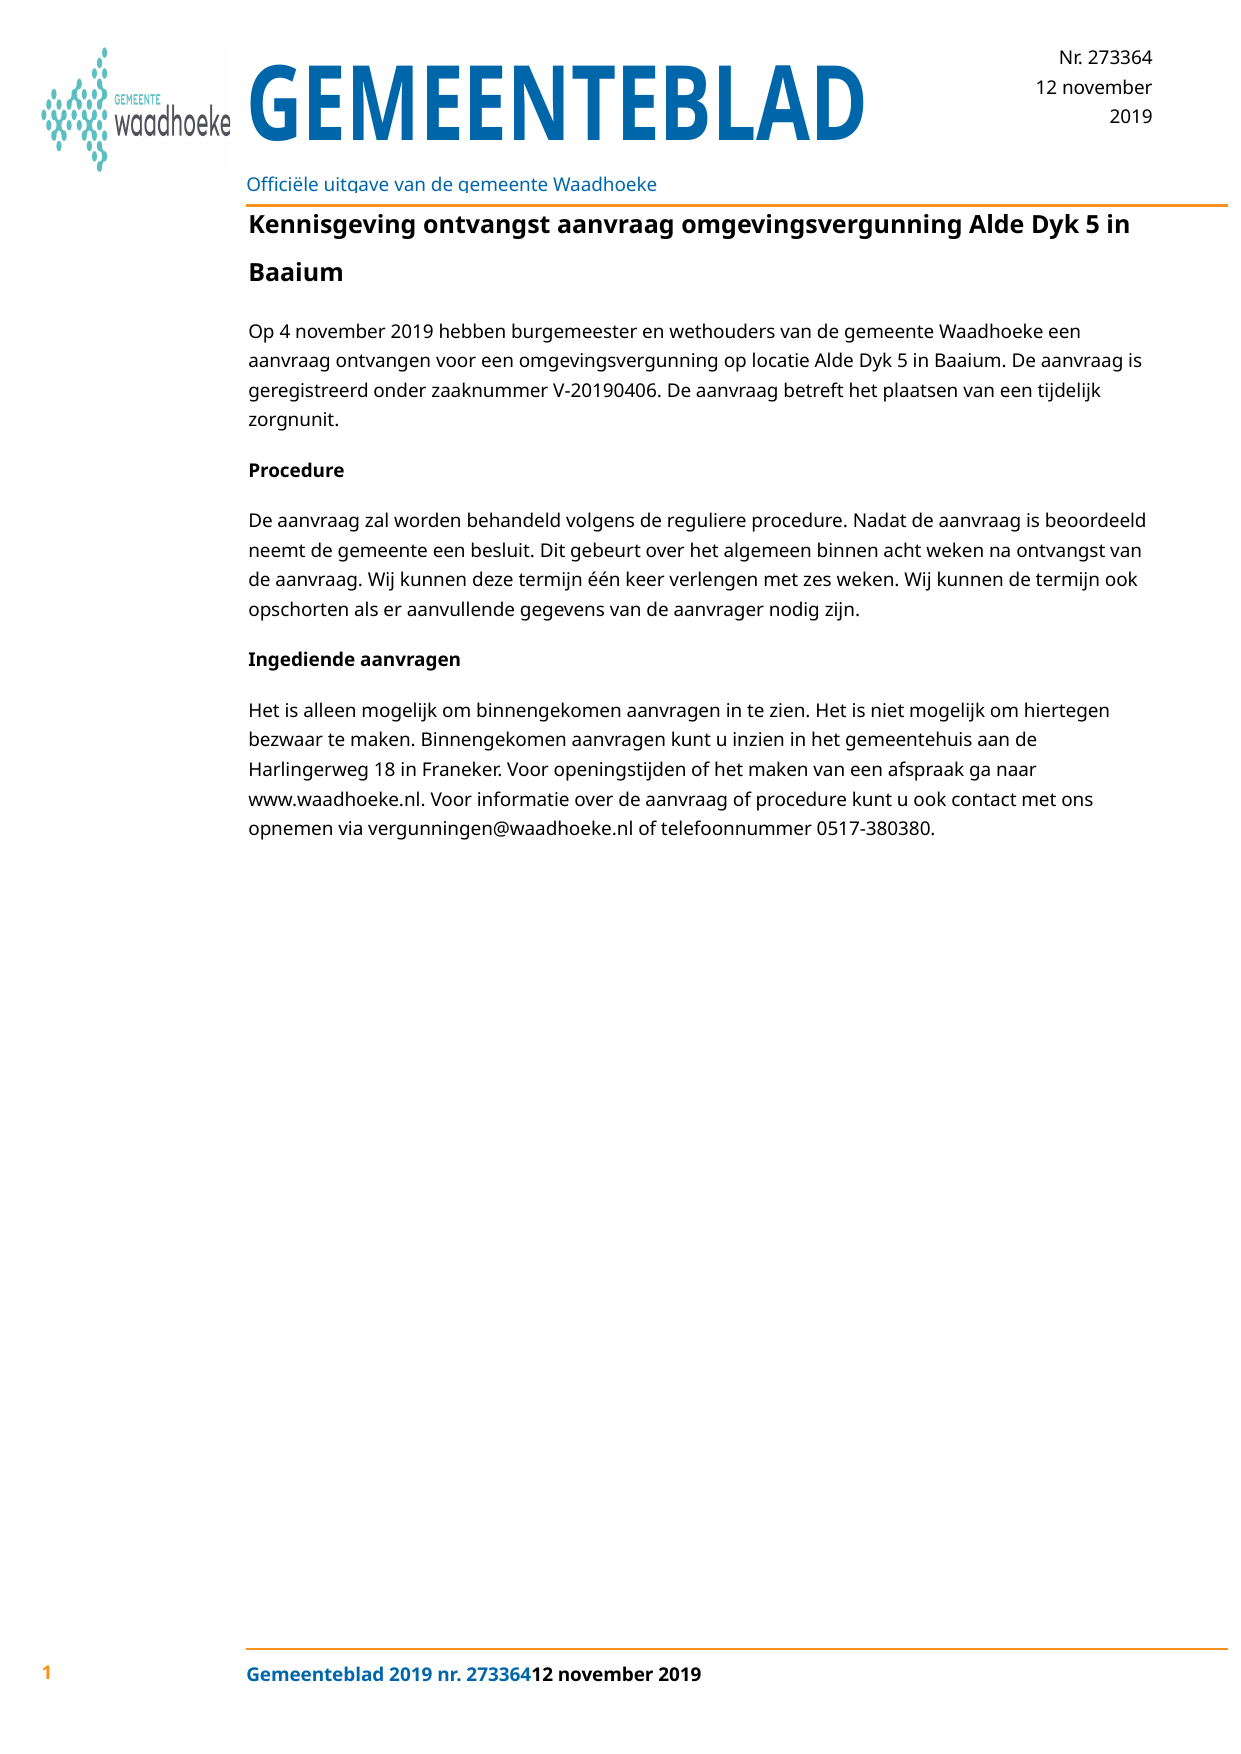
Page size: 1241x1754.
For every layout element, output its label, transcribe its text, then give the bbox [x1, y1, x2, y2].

text Procedure [248, 457, 1152, 483]
picture [41, 47, 231, 172]
text De aanvraag zal worden behandeld volgens de reguliere procedure. Nadat de aanvraag is beoordeeld neemt de gemeente een besluit. Dit gebeurt over het algemeen binnen acht weken na ontvangst van de aanvraag. Wij kunnen deze termijn één keer verlengen met zes weken. Wij kunnen de termijn ook opschorten als er aanvullende gegevens van de aanvrager nodig zijn. [248, 507, 1152, 622]
text Kennisgeving ontvangst aanvraag omgevingsvergunning Alde Dyk 5 in Baaium [248, 207, 1152, 288]
text Het is alleen mogelijk om binnengekomen aanvragen in te zien. Het is niet mogelijk om hiertegen bezwaar te maken. Binnengekomen aanvragen kunt u inzien in het gemeentehuis aan de Harlingerweg 18 in Franeker. Voor openingstijden of het maken van een afspraak ga naar www.waadhoeke.nl. Voor informatie over de aanvraag of procedure kunt u ook contact met ons opnemen via vergunningen@waadhoeke.nl of telefoonnummer 0517-380380. [248, 697, 1152, 841]
text Ingediende aanvragen [248, 647, 1152, 672]
text Op 4 november 2019 hebben burgemeester en wethouders van de gemeente Waadhoeke een aanvraag ontvangen voor een omgevingsvergunning op locatie Alde Dyk 5 in Baaium. De aanvraag is geregistreerd onder zaaknummer V-20190406. De aanvraag betreft het plaatsen van een tijdelijk zorgnunit. [248, 318, 1152, 432]
